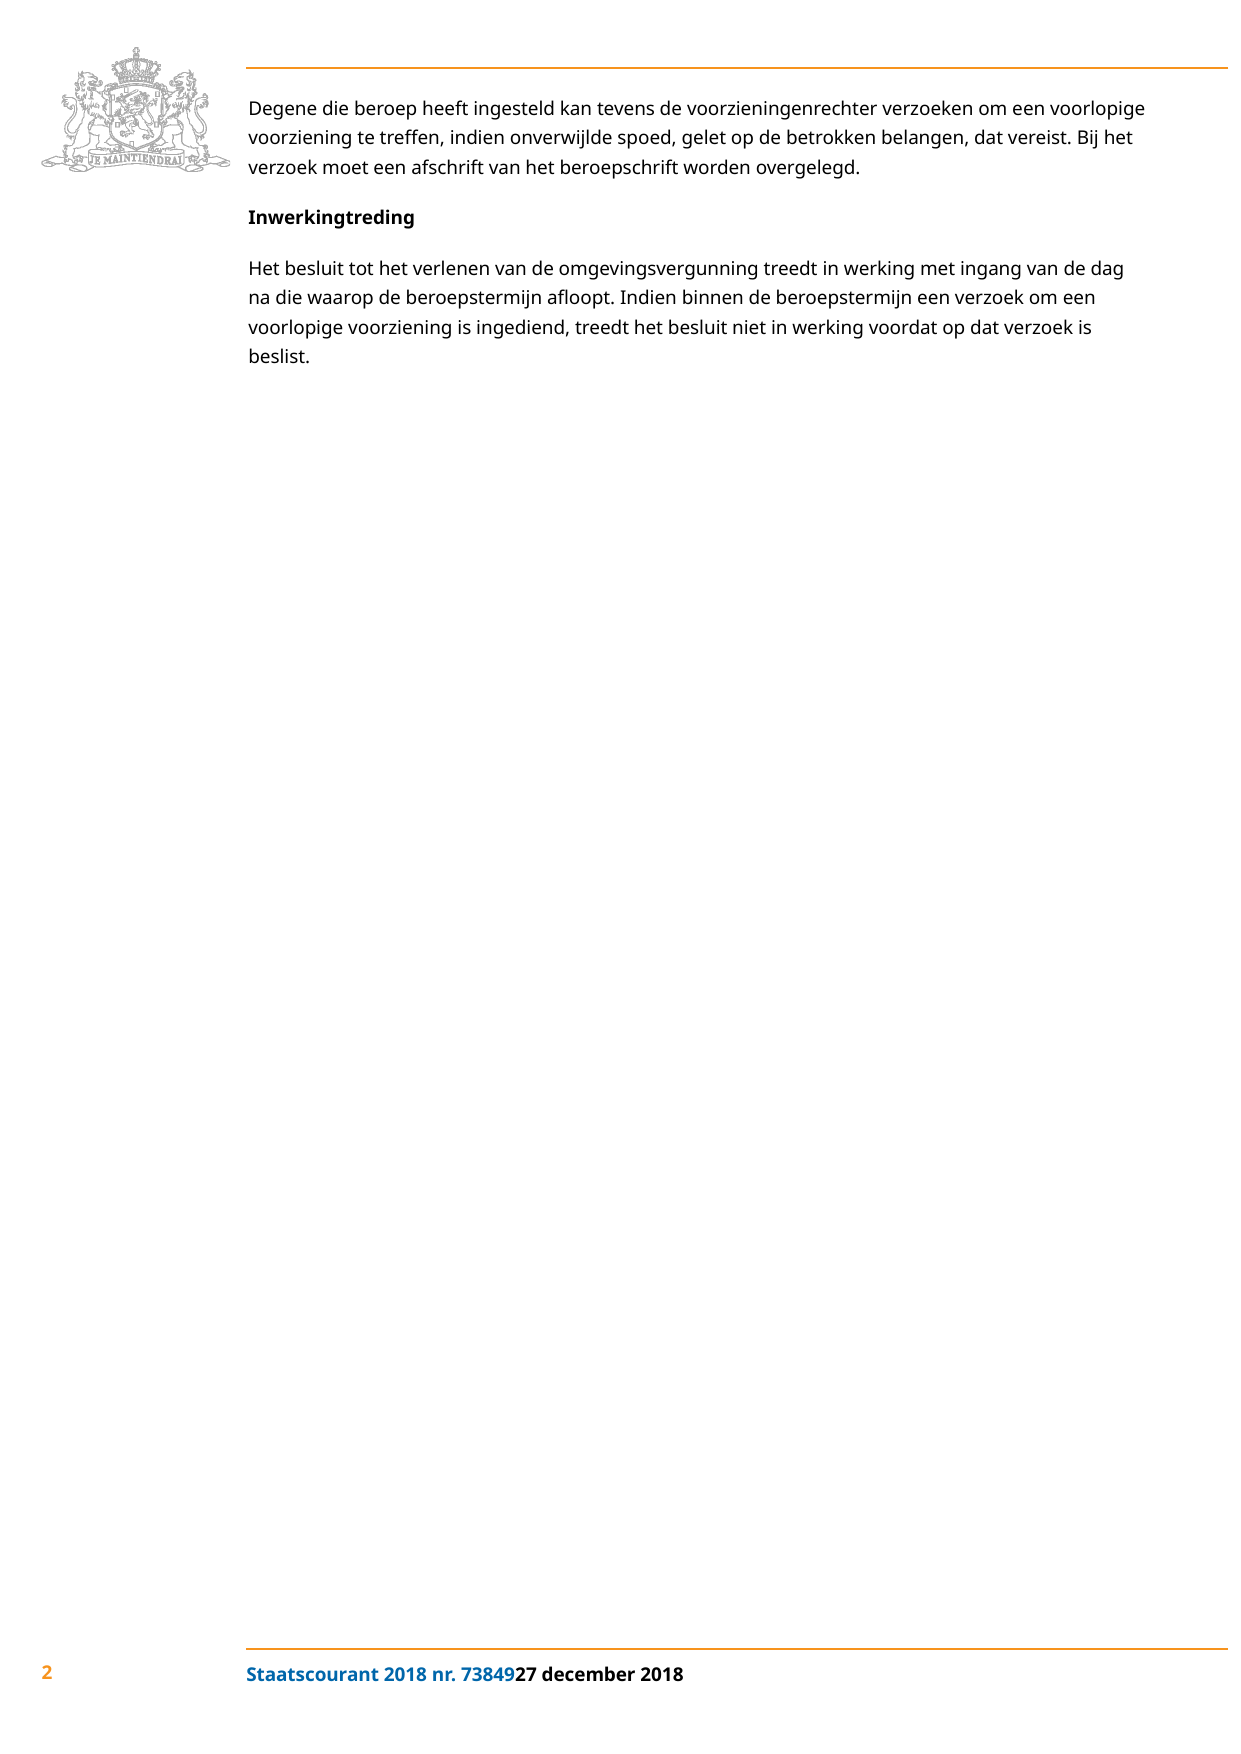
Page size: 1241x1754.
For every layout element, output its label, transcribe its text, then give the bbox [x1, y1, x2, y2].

text Inwerkingtreding [248, 204, 1152, 230]
text Degene die beroep heeft ingesteld kan tevens de voorzieningenrechter verzoeken om een voorlopige voorziening te treffen, indien onverwijlde spoed, gelet op de betrokken belangen, dat vereist. Bij het verzoek moet een afschrift van het beroepschrift worden overgelegd. [248, 95, 1152, 180]
picture [41, 47, 231, 172]
text Het besluit tot het verlenen van de omgevingsvergunning treedt in werking met ingang van de dag na die waarop de beroepstermijn afloopt. Indien binnen de beroepstermijn een verzoek om een voorlopige voorziening is ingediend, treedt het besluit niet in werking voordat op dat verzoek is beslist. [248, 255, 1152, 369]
